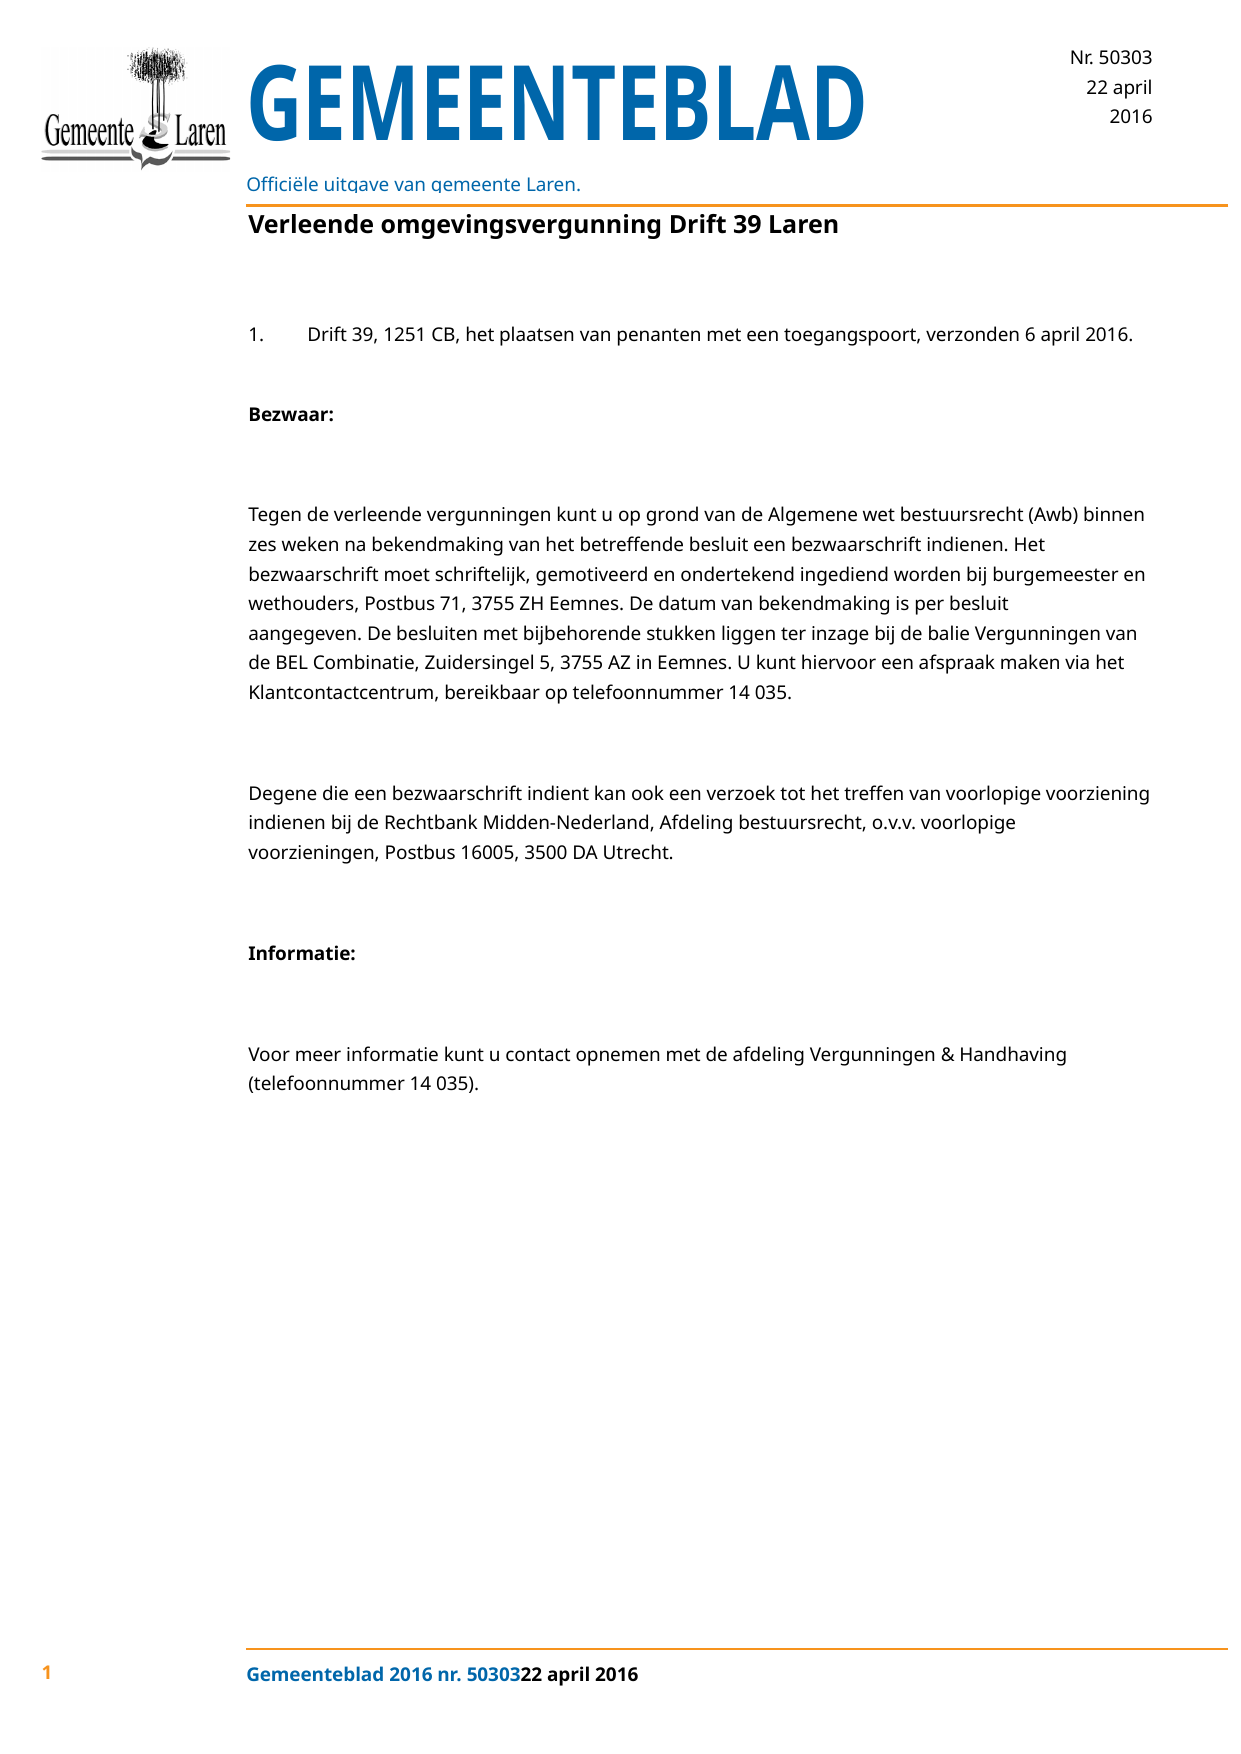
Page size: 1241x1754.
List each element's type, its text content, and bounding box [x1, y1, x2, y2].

text Tegen de verleende vergunningen kunt u op grond van de Algemene wet bestuursrecht (Awb) binnen zes weken na bekendmaking van het betreffende besluit een bezwaarschrift indienen. Het bezwaarschrift moet schriftelijk, gemotiveerd en ondertekend ingediend worden bij burgemeester en wethouders, Postbus 71, 3755 ZH Eemnes. De datum van bekendmaking is per besluit aangegeven. De besluiten met bijbehorende stukken liggen ter inzage bij de balie Vergunningen van de BEL Combinatie, Zuidersingel 5, 3755 AZ in Eemnes. U kunt hiervoor een afspraak maken via het Klantcontactcentrum, bereikbaar op telefoonnummer 14 035. [248, 502, 1152, 705]
text Bezwaar: [248, 401, 1152, 426]
list Drift 39, 1251 CB, het plaatsen van penanten met een toegangspoort, verzonden 6 april 2016. [248, 321, 1152, 346]
text Informatie: [248, 940, 1152, 966]
picture [41, 47, 231, 172]
text Verleende omgevingsvergunning Drift 39 Laren [248, 207, 1152, 241]
text Degene die een bezwaarschrift indient kan ook een verzoek tot het treffen van voorlopige voorziening indienen bij de Rechtbank Midden-Nederland, Afdeling bestuursrecht, o.v.v. voorlopige voorzieningen, Postbus 16005, 3500 DA Utrecht. [248, 780, 1152, 865]
text Voor meer informatie kunt u contact opnemen met de afdeling Vergunningen & Handhaving (telefoonnummer 14 035). [248, 1041, 1152, 1096]
